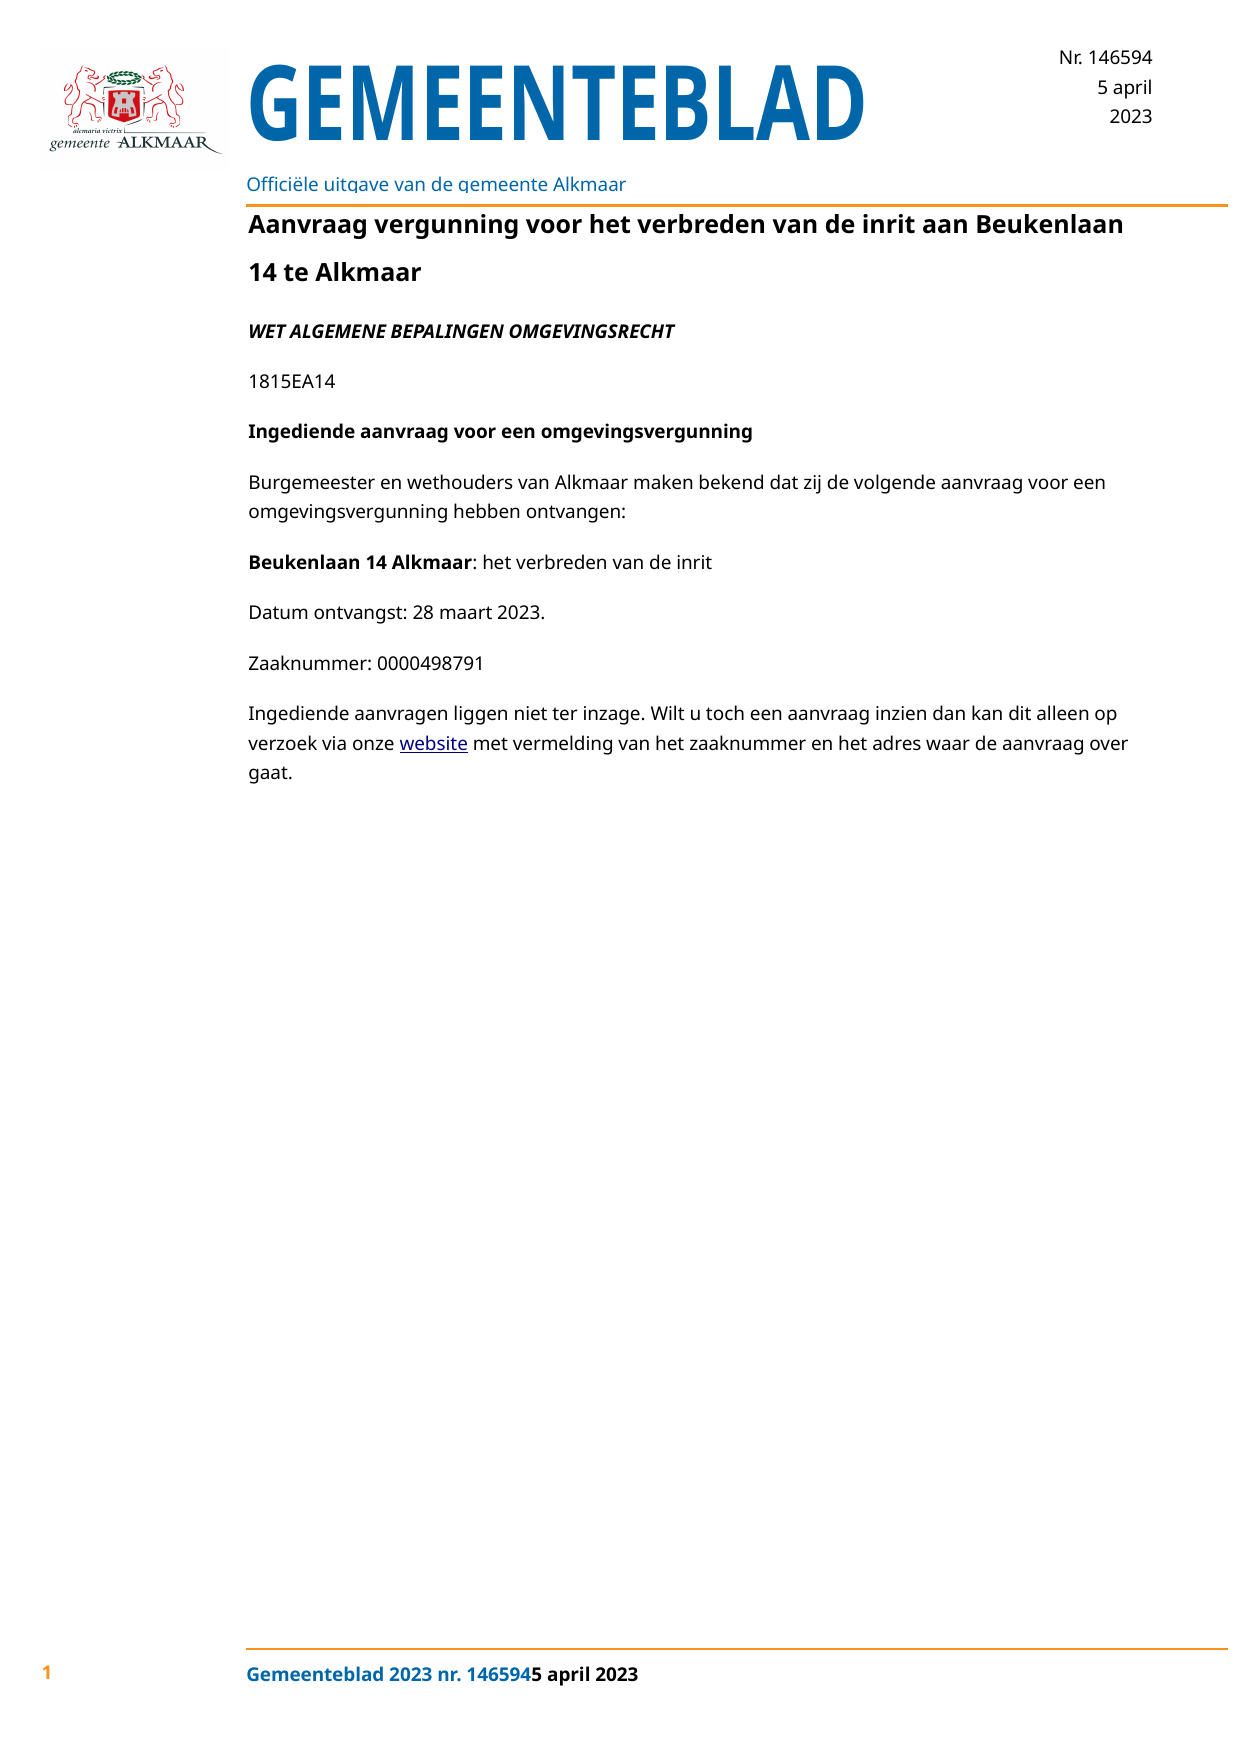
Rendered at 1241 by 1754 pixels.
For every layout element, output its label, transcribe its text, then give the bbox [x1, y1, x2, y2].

picture [41, 47, 231, 172]
text Aanvraag vergunning voor het verbreden van de inrit aan Beukenlaan 14 te Alkmaar [248, 207, 1152, 288]
text Burgemeester en wethouders van Alkmaar maken bekend dat zij de volgende aanvraag voor een omgevingsvergunning hebben ontvangen: [248, 469, 1152, 524]
text 1815EA14 [248, 368, 1152, 394]
text Beukenlaan 14 Alkmaar: het verbreden van de inrit [248, 549, 1152, 575]
text Zaaknummer: 0000498791 [248, 650, 1152, 676]
text WET ALGEMENE BEPALINGEN OMGEVINGSRECHT [248, 318, 1152, 344]
text Datum ontvangst: 28 maart 2023. [248, 599, 1152, 625]
text Ingediende aanvraag voor een omgevingsvergunning [248, 419, 1152, 444]
text Ingediende aanvragen liggen niet ter inzage. Wilt u toch een aanvraag inzien dan kan dit alleen op verzoek via onze website met vermelding van het zaaknummer en het adres waar de aanvraag over gaat. [248, 700, 1152, 785]
